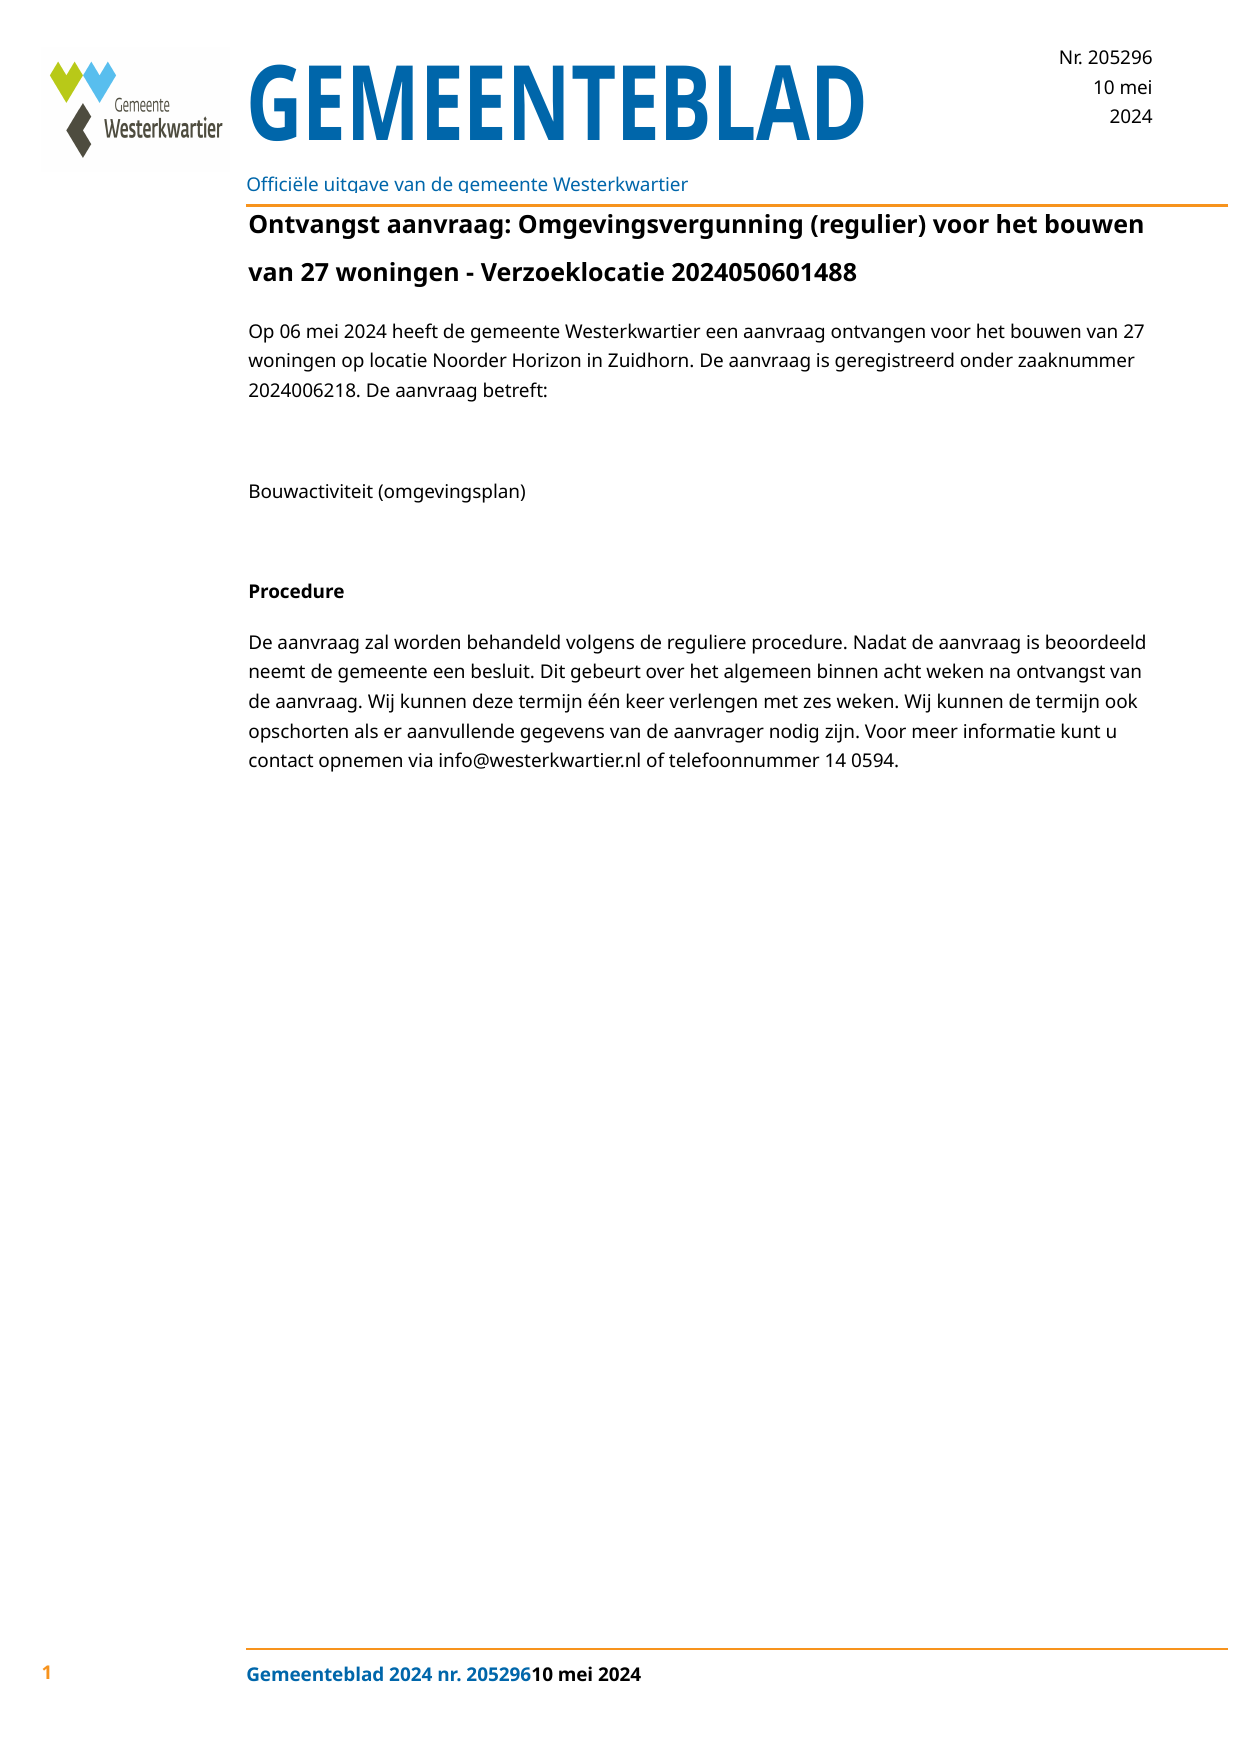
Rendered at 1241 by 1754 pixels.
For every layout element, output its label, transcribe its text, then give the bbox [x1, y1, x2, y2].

text Ontvangst aanvraag: Omgevingsvergunning (regulier) voor het bouwen van 27 woningen - Verzoeklocatie 2024050601488 [248, 207, 1152, 288]
text Bouwactiviteit (omgevingsplan) [248, 478, 1152, 504]
text De aanvraag zal worden behandeld volgens de reguliere procedure. Nadat de aanvraag is beoordeeld neemt de gemeente een besluit. Dit gebeurt over het algemeen binnen acht weken na ontvangst van de aanvraag. Wij kunnen deze termijn één keer verlengen met zes weken. Wij kunnen de termijn ook opschorten als er aanvullende gegevens van de aanvrager nodig zijn. Voor meer informatie kunt u contact opnemen via info@westerkwartier.nl of telefoonnummer 14 0594. [248, 629, 1152, 773]
picture [41, 47, 231, 172]
text Op 06 mei 2024 heeft de gemeente Westerkwartier een aanvraag ontvangen voor het bouwen van 27 woningen op locatie Noorder Horizon in Zuidhorn. De aanvraag is geregistreerd onder zaaknummer 2024006218. De aanvraag betreft: [248, 318, 1152, 403]
text Procedure [248, 579, 1152, 604]
